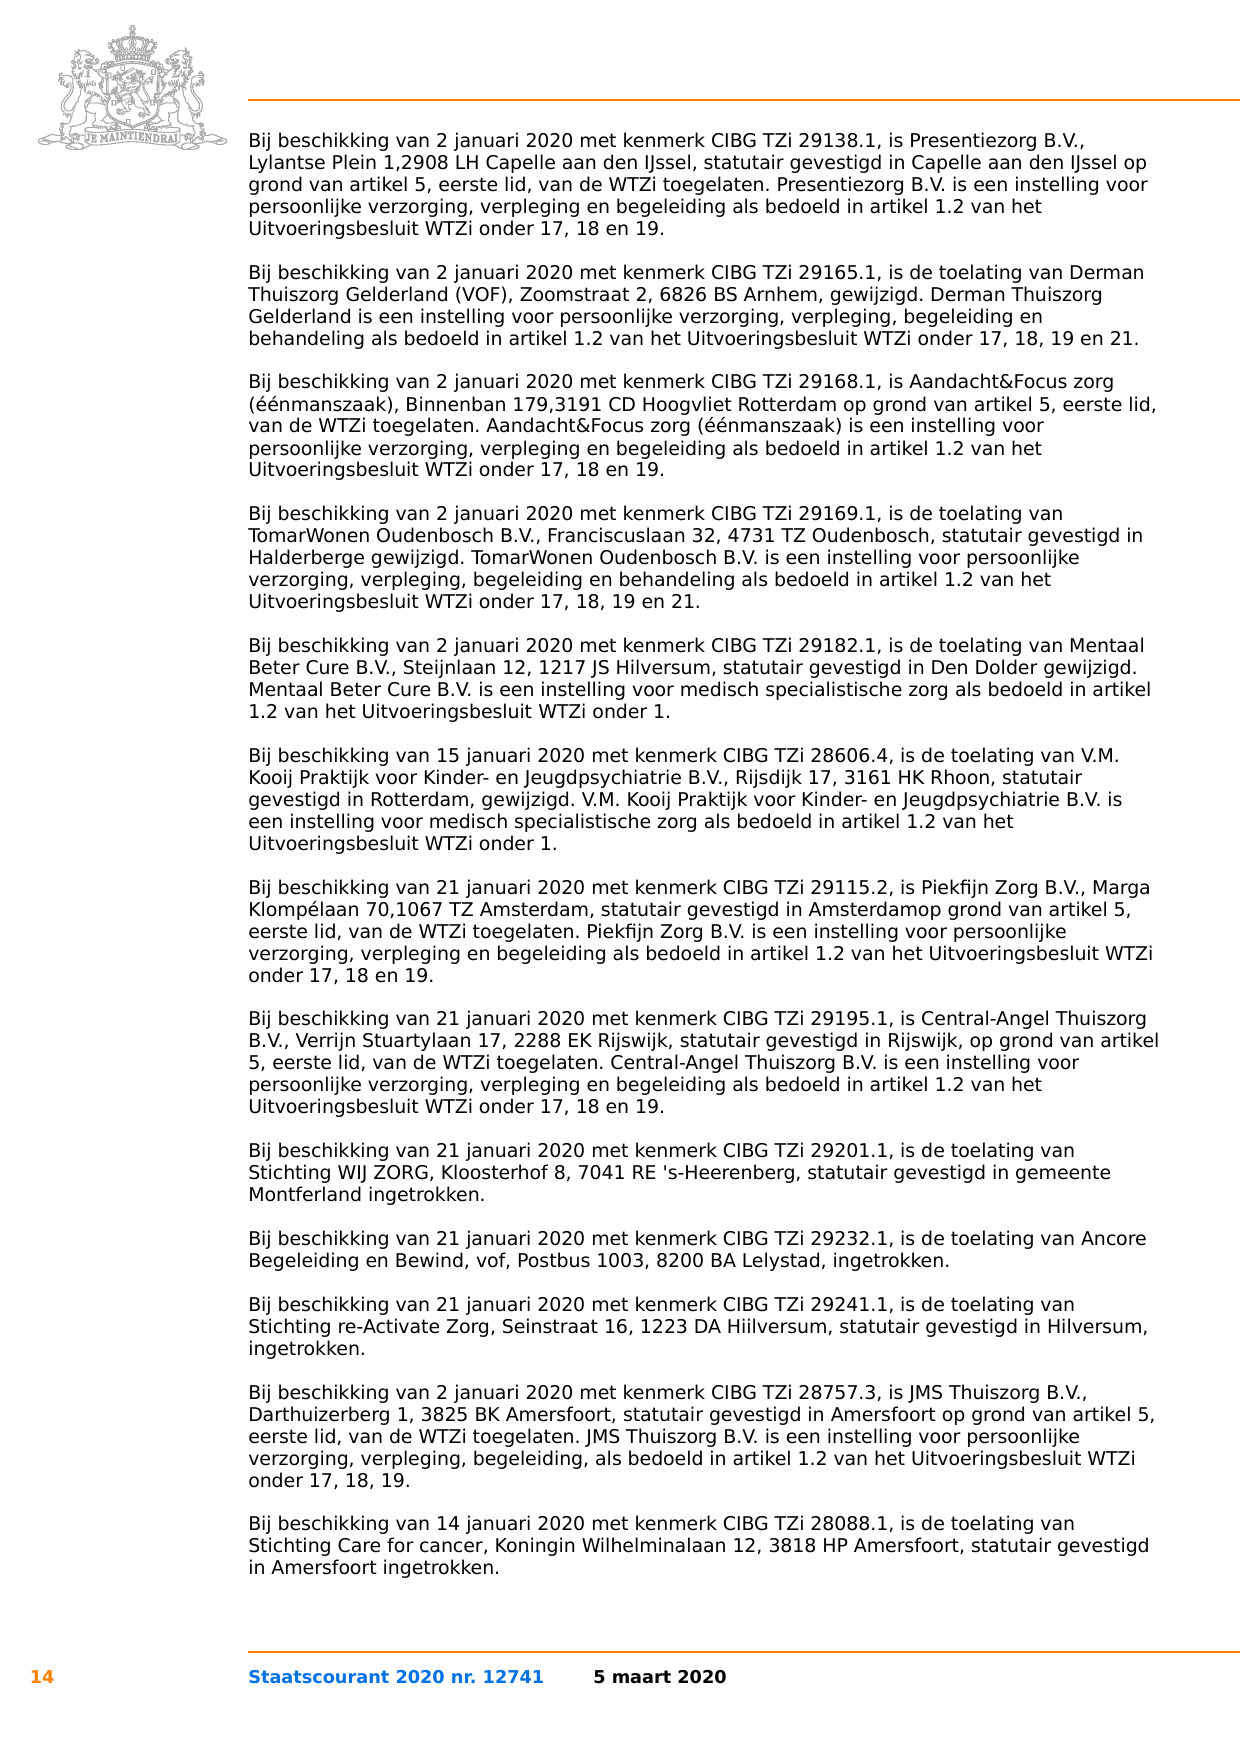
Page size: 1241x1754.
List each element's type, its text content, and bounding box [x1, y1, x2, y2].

text Bij beschikking van 21 januari 2020 met kenmerk CIBG TZi 29201.1, is de toelating van Stichting WIJ ZORG, Kloosterhof 8, 7041 RE 's-Heerenberg, statutair gevestigd in gemeente Montferland ingetrokken. [248, 1140, 1163, 1206]
text Bij beschikking van 2 januari 2020 met kenmerk CIBG TZi 28757.3, is JMS Thuiszorg B.V., Darthuizerberg 1, 3825 BK Amersfoort, statutair gevestigd in Amersfoort op grond van artikel 5, eerste lid, van de WTZi toegelaten. JMS Thuiszorg B.V. is een instelling voor persoonlijke verzorging, verpleging, begeleiding, als bedoeld in artikel 1.2 van het Uitvoeringsbesluit WTZi onder 17, 18, 19. [248, 1382, 1163, 1491]
text Bij beschikking van 2 januari 2020 met kenmerk CIBG TZi 29168.1, is Aandacht&Focus zorg (éénmanszaak), Binnenban 179,3191 CD Hoogvliet Rotterdam op grond van artikel 5, eerste lid, van de WTZi toegelaten. Aandacht&Focus zorg (éénmanszaak) is een instelling voor persoonlijke verzorging, verpleging en begeleiding als bedoeld in artikel 1.2 van het Uitvoeringsbesluit WTZi onder 17, 18 en 19. [248, 371, 1163, 481]
text Bij beschikking van 21 januari 2020 met kenmerk CIBG TZi 29241.1, is de toelating van Stichting re-Activate Zorg, Seinstraat 16, 1223 DA Hiilversum, statutair gevestigd in Hilversum, ingetrokken. [248, 1294, 1163, 1360]
text Bij beschikking van 21 januari 2020 met kenmerk CIBG TZi 29115.2, is Piekfijn Zorg B.V., Marga Klompélaan 70,1067 TZ Amsterdam, statutair gevestigd in Amsterdamop grond van artikel 5, eerste lid, van de WTZi toegelaten. Piekfijn Zorg B.V. is een instelling voor persoonlijke verzorging, verpleging en begeleiding als bedoeld in artikel 1.2 van het Uitvoeringsbesluit WTZi onder 17, 18 en 19. [248, 877, 1163, 986]
text Bij beschikking van 2 januari 2020 met kenmerk CIBG TZi 29138.1, is Presentiezorg B.V., Lylantse Plein 1,2908 LH Capelle aan den IJssel, statutair gevestigd in Capelle aan den IJssel op grond van artikel 5, eerste lid, van de WTZi toegelaten. Presentiezorg B.V. is een instelling voor persoonlijke verzorging, verpleging en begeleiding als bedoeld in artikel 1.2 van het Uitvoeringsbesluit WTZi onder 17, 18 en 19. [248, 130, 1163, 240]
text Bij beschikking van 2 januari 2020 met kenmerk CIBG TZi 29169.1, is de toelating van TomarWonen Oudenbosch B.V., Franciscuslaan 32, 4731 TZ Oudenbosch, statutair gevestigd in Halderberge gewijzigd. TomarWonen Oudenbosch B.V. is een instelling voor persoonlijke verzorging, verpleging, begeleiding en behandeling als bedoeld in artikel 1.2 van het Uitvoeringsbesluit WTZi onder 17, 18, 19 en 21. [248, 503, 1163, 613]
picture [38, 25, 227, 150]
text Bij beschikking van 21 januari 2020 met kenmerk CIBG TZi 29195.1, is Central-Angel Thuiszorg B.V., Verrijn Stuartylaan 17, 2288 EK Rijswijk, statutair gevestigd in Rijswijk, op grond van artikel 5, eerste lid, van de WTZi toegelaten. Central-Angel Thuiszorg B.V. is een instelling voor persoonlijke verzorging, verpleging en begeleiding als bedoeld in artikel 1.2 van het Uitvoeringsbesluit WTZi onder 17, 18 en 19. [248, 1008, 1163, 1118]
text Bij beschikking van 21 januari 2020 met kenmerk CIBG TZi 29232.1, is de toelating van Ancore Begeleiding en Bewind, vof, Postbus 1003, 8200 BA Lelystad, ingetrokken. [248, 1228, 1163, 1272]
text Bij beschikking van 2 januari 2020 met kenmerk CIBG TZi 29182.1, is de toelating van Mentaal Beter Cure B.V., Steijnlaan 12, 1217 JS Hilversum, statutair gevestigd in Den Dolder gewijzigd. Mentaal Beter Cure B.V. is een instelling voor medisch specialistische zorg als bedoeld in artikel 1.2 van het Uitvoeringsbesluit WTZi onder 1. [248, 635, 1163, 723]
text Bij beschikking van 15 januari 2020 met kenmerk CIBG TZi 28606.4, is de toelating van V.M. Kooij Praktijk voor Kinder- en Jeugdpsychiatrie B.V., Rijsdijk 17, 3161 HK Rhoon, statutair gevestigd in Rotterdam, gewijzigd. V.M. Kooij Praktijk voor Kinder- en Jeugdpsychiatrie B.V. is een instelling voor medisch specialistische zorg als bedoeld in artikel 1.2 van het Uitvoeringsbesluit WTZi onder 1. [248, 745, 1163, 855]
text Bij beschikking van 2 januari 2020 met kenmerk CIBG TZi 29165.1, is de toelating van Derman Thuiszorg Gelderland (VOF), Zoomstraat 2, 6826 BS Arnhem, gewijzigd. Derman Thuiszorg Gelderland is een instelling voor persoonlijke verzorging, verpleging, begeleiding en behandeling als bedoeld in artikel 1.2 van het Uitvoeringsbesluit WTZi onder 17, 18, 19 en 21. [248, 262, 1163, 349]
text Bij beschikking van 14 januari 2020 met kenmerk CIBG TZi 28088.1, is de toelating van Stichting Care for cancer, Koningin Wilhelminalaan 12, 3818 HP Amersfoort, statutair gevestigd in Amersfoort ingetrokken. [248, 1513, 1163, 1579]
